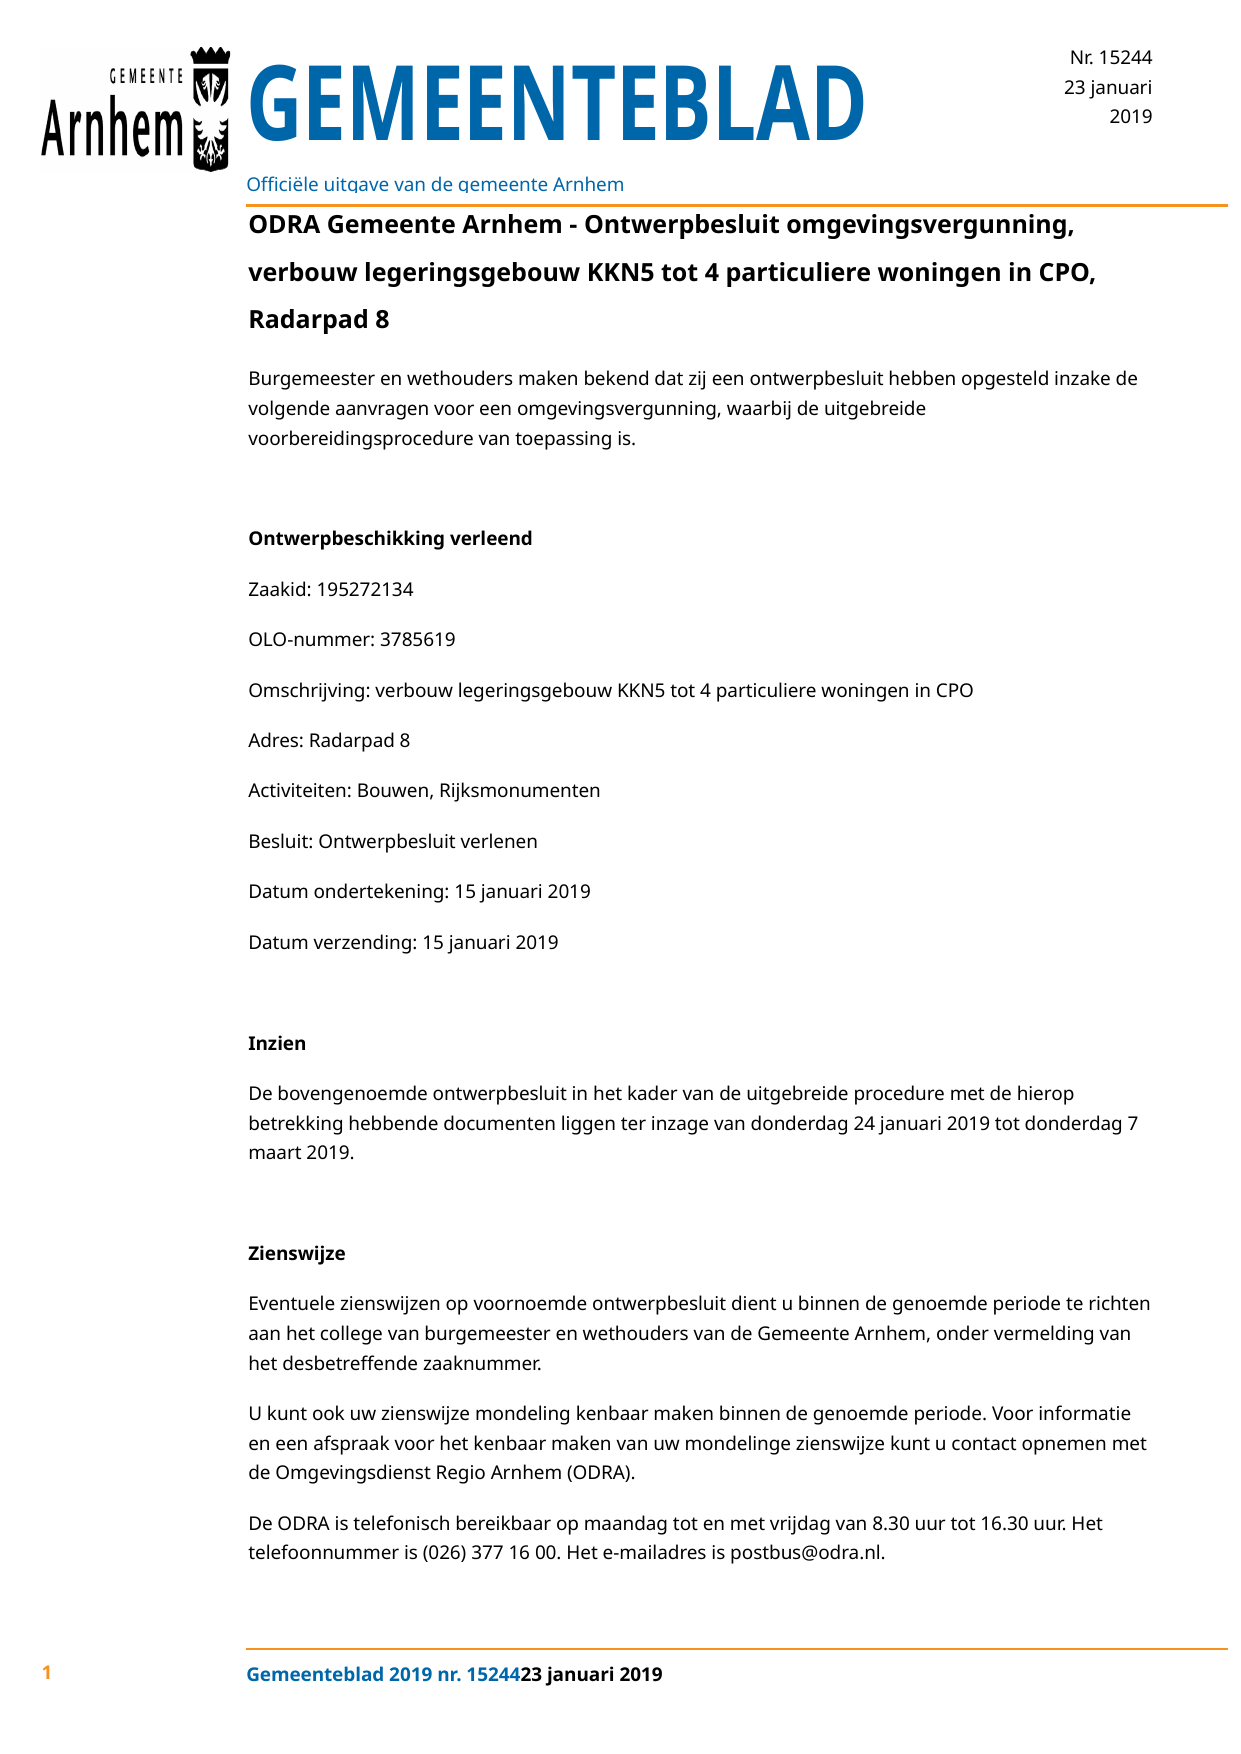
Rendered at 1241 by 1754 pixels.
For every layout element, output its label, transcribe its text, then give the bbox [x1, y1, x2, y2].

text Zaakid: 195272134 [248, 576, 1152, 602]
text Activiteiten: Bouwen, Rijksmonumenten [248, 778, 1152, 803]
text Eventuele zienswijzen op voornoemde ontwerpbesluit dient u binnen de genoemde periode te richten aan het college van burgemeester en wethouders van de Gemeente Arnhem, onder vermelding van het desbetreffende zaaknummer. [248, 1291, 1152, 1375]
text Besluit: Ontwerpbesluit verlenen [248, 828, 1152, 854]
text Burgemeester en wethouders maken bekend dat zij een ontwerpbesluit hebben opgesteld inzake de volgende aanvragen voor een omgevingsvergunning, waarbij de uitgebreide voorbereidingsprocedure van toepassing is. [248, 366, 1152, 450]
text De bovengenoemde ontwerpbesluit in het kader van de uitgebreide procedure met de hierop betrekking hebbende documenten liggen ter inzage van donderdag 24 januari 2019 tot donderdag 7 maart 2019. [248, 1080, 1152, 1165]
text Adres: Radarpad 8 [248, 727, 1152, 753]
text Ontwerpbeschikking verleend [248, 526, 1152, 551]
text OLO-nummer: 3785619 [248, 626, 1152, 652]
text Datum verzending: 15 januari 2019 [248, 929, 1152, 954]
picture [41, 47, 231, 172]
text De ODRA is telefonisch bereikbaar op maandag tot en met vrijdag van 8.30 uur tot 16.30 uur. Het telefoonnummer is (026) 377 16 00. Het e-mailadres is postbus@odra.nl. [248, 1510, 1152, 1565]
text Omschrijving: verbouw legeringsgebouw KKN5 tot 4 particuliere woningen in CPO [248, 677, 1152, 702]
text Inzien [248, 1030, 1152, 1055]
text U kunt ook uw zienswijze mondeling kenbaar maken binnen de genoemde periode. Voor informatie en een afspraak voor het kenbaar maken van uw mondelinge zienswijze kunt u contact opnemen met de Omgevingsdienst Regio Arnhem (ODRA). [248, 1400, 1152, 1485]
text Zienswijze [248, 1240, 1152, 1266]
text ODRA Gemeente Arnhem - Ontwerpbesluit omgevingsvergunning, verbouw legeringsgebouw KKN5 tot 4 particuliere woningen in CPO, Radarpad 8 [248, 207, 1152, 336]
text Datum ondertekening: 15 januari 2019 [248, 878, 1152, 904]
